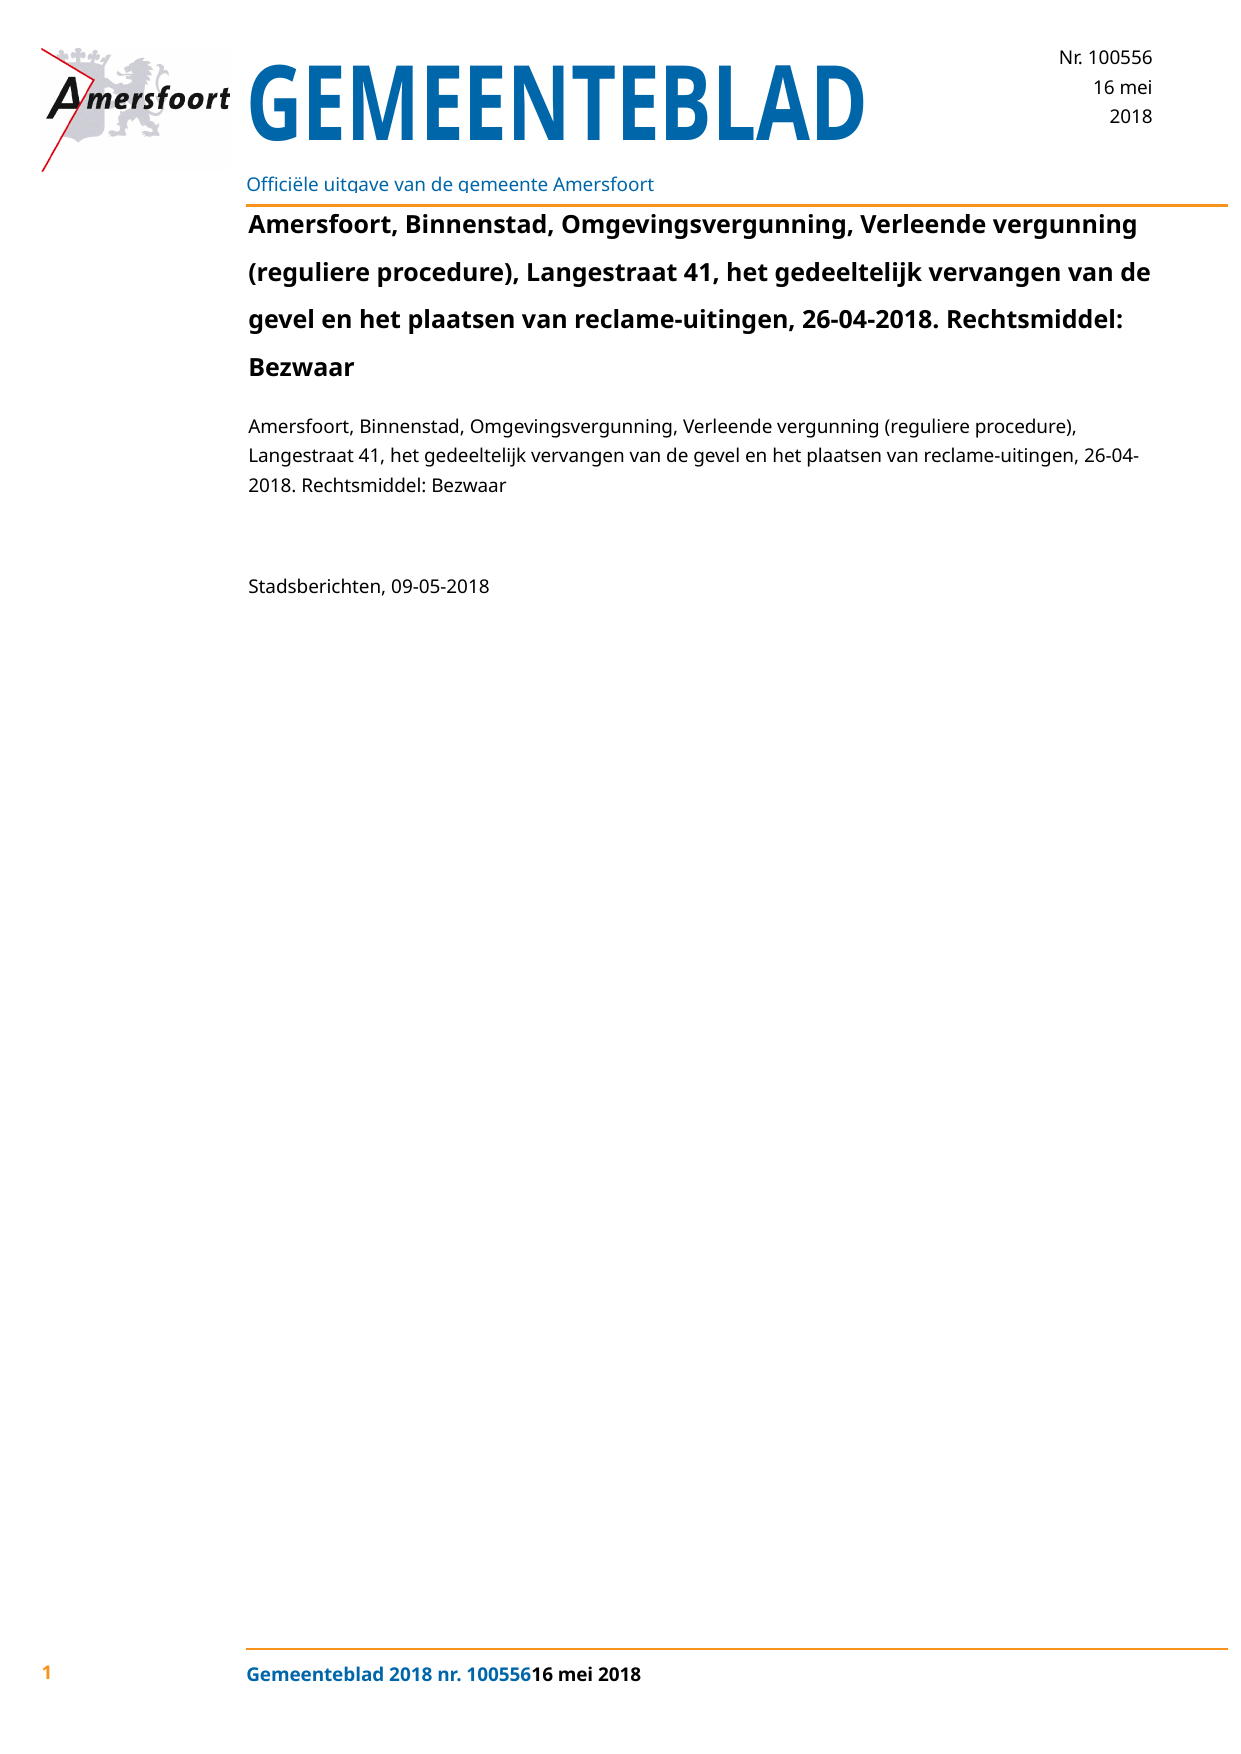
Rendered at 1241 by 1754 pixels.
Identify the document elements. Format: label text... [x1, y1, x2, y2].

picture [41, 47, 231, 172]
text Amersfoort, Binnenstad, Omgevingsvergunning, Verleende vergunning (reguliere procedure), Langestraat 41, het gedeeltelijk vervangen van de gevel en het plaatsen van reclame-uitingen, 26-04-2018. Rechtsmiddel: Bezwaar [248, 207, 1152, 384]
text Amersfoort, Binnenstad, Omgevingsvergunning, Verleende vergunning (reguliere procedure), Langestraat 41, het gedeeltelijk vervangen van de gevel en het plaatsen van reclame-uitingen, 26-04-2018. Rechtsmiddel: Bezwaar [248, 413, 1152, 498]
text Stadsberichten, 09-05-2018 [248, 573, 1152, 599]
